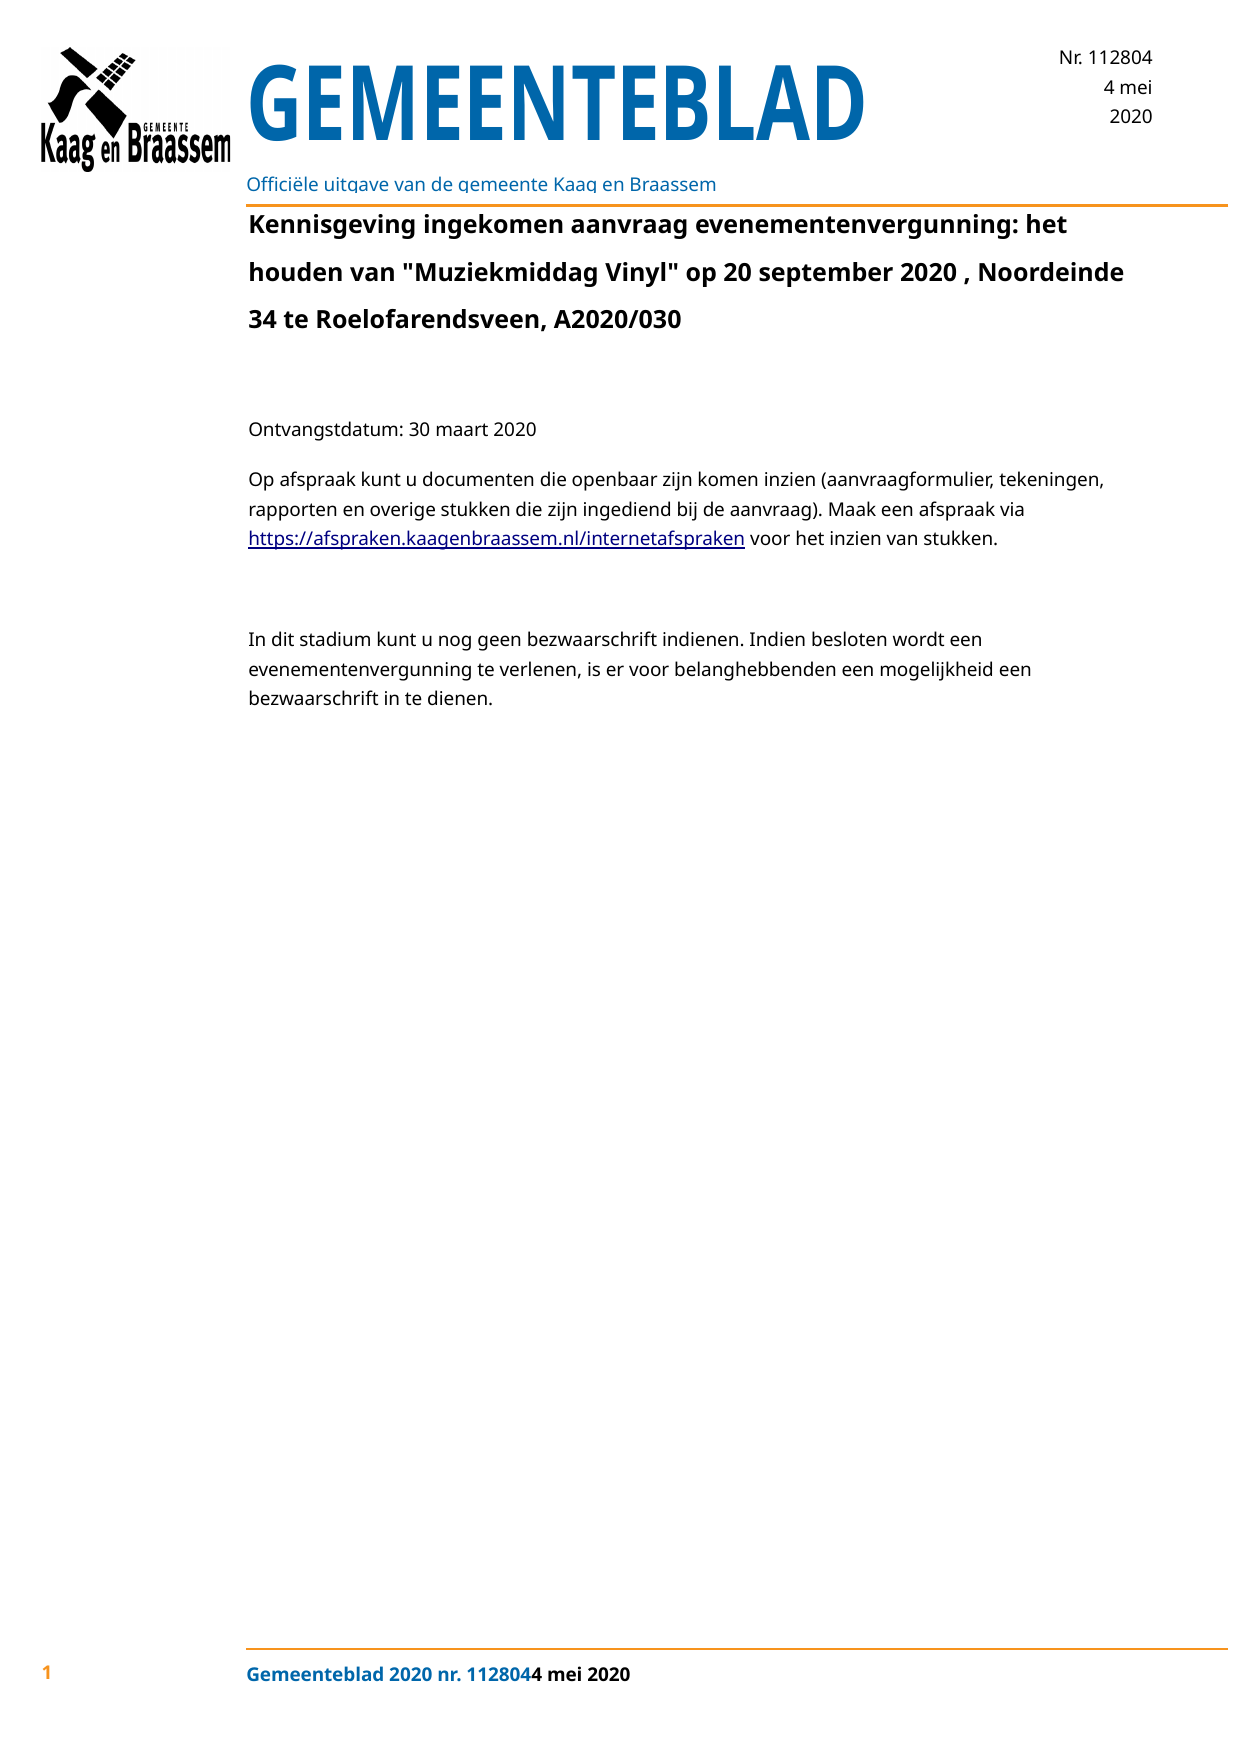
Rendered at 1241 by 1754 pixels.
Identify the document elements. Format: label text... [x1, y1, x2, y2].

text In dit stadium kunt u nog geen bezwaarschrift indienen. Indien besloten wordt een evenementenvergunning te verlenen, is er voor belanghebbenden een mogelijkheid een bezwaarschrift in te dienen. [248, 626, 1152, 711]
text Ontvangstdatum: 30 maart 2020 [248, 416, 1152, 442]
text Kennisgeving ingekomen aanvraag evenementenvergunning: het houden van "Muziekmiddag Vinyl" op 20 september 2020 , Noordeinde 34 te Roelofarendsveen, A2020/030 [248, 207, 1152, 336]
picture [41, 47, 231, 172]
text Op afspraak kunt u documenten die openbaar zijn komen inzien (aanvraagformulier, tekeningen, rapporten en overige stukken die zijn ingediend bij de aanvraag). Maak een afspraak via https://afspraken.kaagenbraassem.nl/internetafspraken voor het inzien van stukken. [248, 466, 1152, 551]
